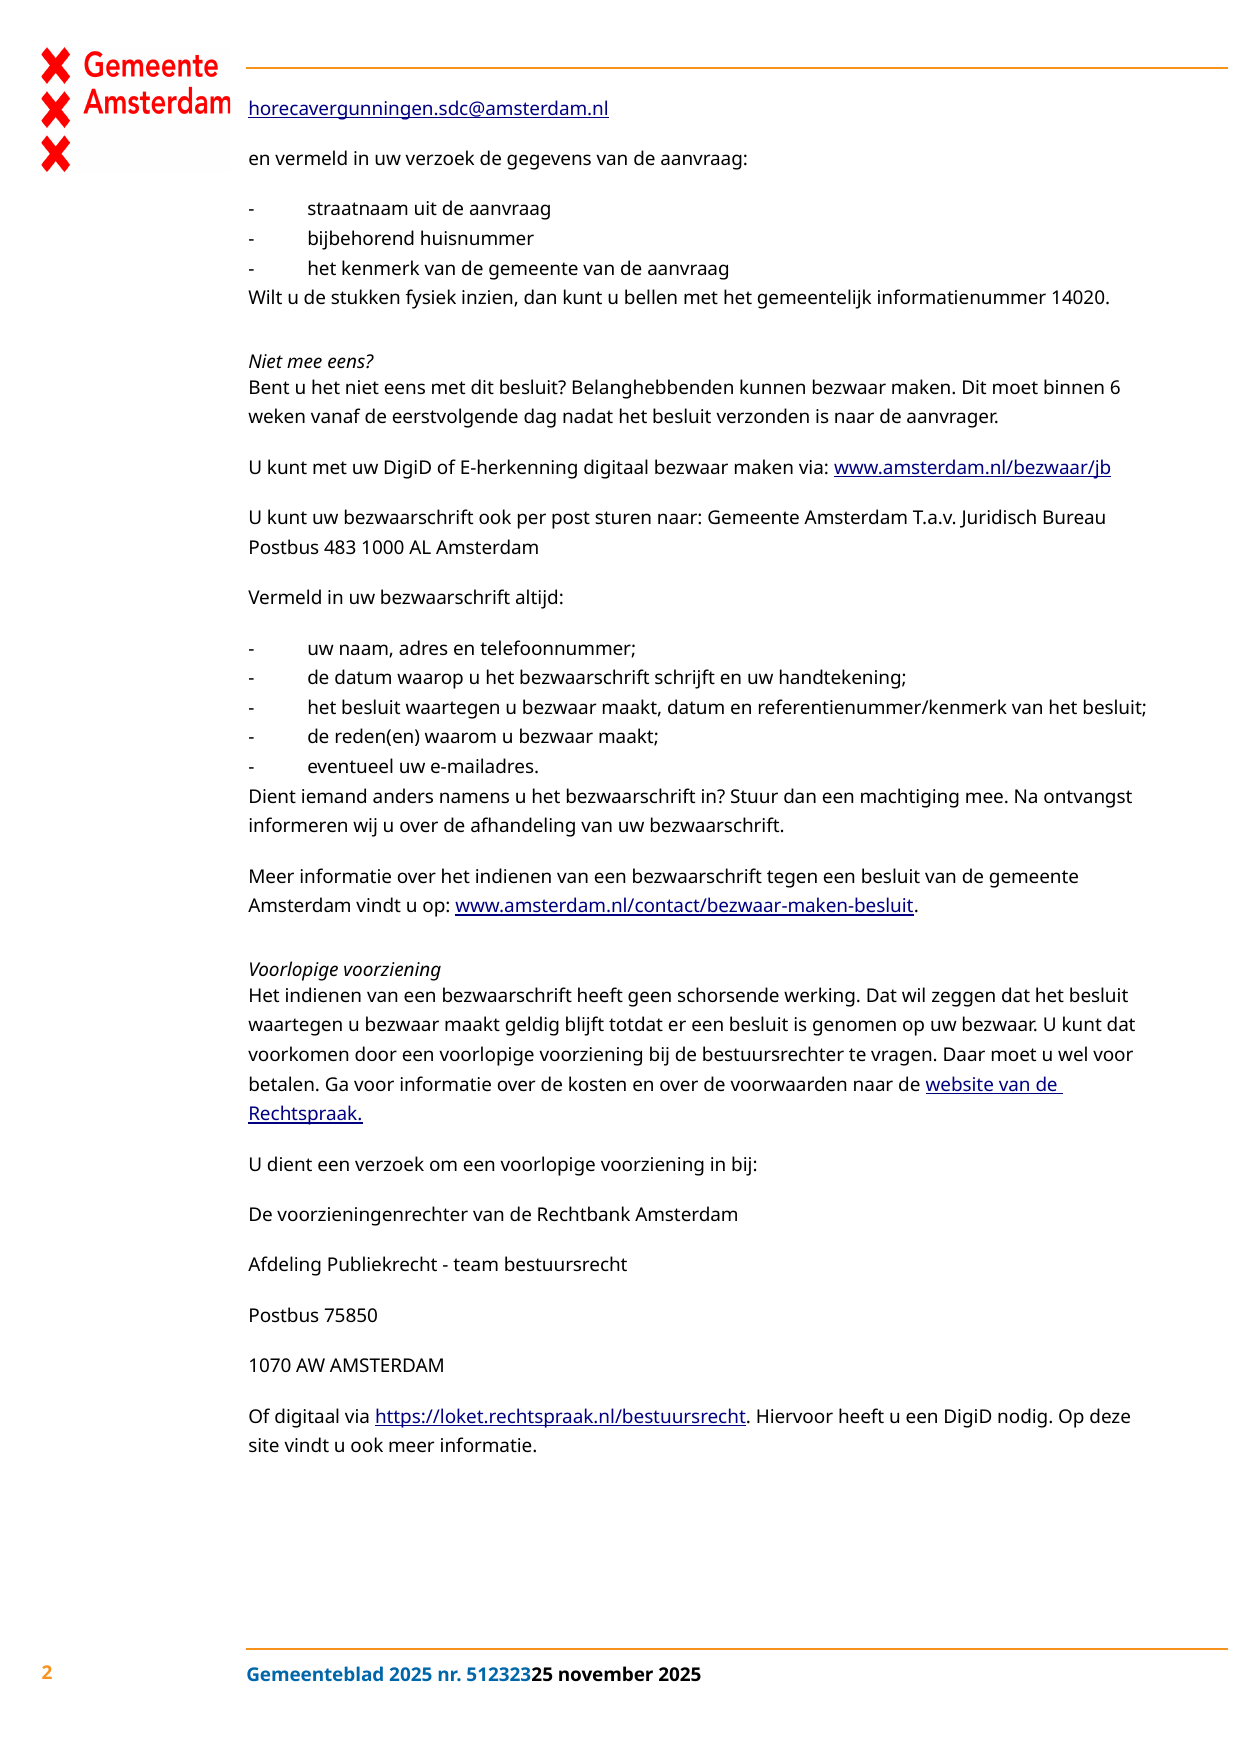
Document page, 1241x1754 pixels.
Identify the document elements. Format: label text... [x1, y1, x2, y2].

text Vermeld in uw bezwaarschrift altijd: [248, 584, 1152, 610]
text Dient iemand anders namens u het bezwaarschrift in? Stuur dan een machtiging mee. Na ontvangst informeren wij u over de afhandeling van uw bezwaarschrift. [248, 783, 1152, 838]
list eventueel uw e-mailadres. [248, 753, 1152, 779]
list de reden(en) waarom u bezwaar maakt; [248, 724, 1152, 749]
text Of digitaal via https://loket.rechtspraak.nl/bestuursrecht. Hiervoor heeft u een DigiD nodig. Op deze site vindt u ook meer informatie. [248, 1403, 1152, 1458]
text Het indienen van een bezwaarschrift heeft geen schorsende werking. Dat wil zeggen dat het besluit waartegen u bezwaar maakt geldig blijft totdat er een besluit is genomen op uw bezwaar. U kunt dat voorkomen door een voorlopige voorziening bij de bestuursrechter te vragen. Daar moet u wel voor betalen. Ga voor informatie over de kosten en over de voorwaarden naar de website van de Rechtspraak. [248, 982, 1152, 1126]
text Wilt u de stukken fysiek inzien, dan kunt u bellen met het gemeentelijk informatienummer 14020. [248, 284, 1152, 310]
list bijbehorend huisnummer [248, 225, 1152, 251]
list uw naam, adres en telefoonnummer; [248, 635, 1152, 661]
list straatnaam uit de aanvraag [248, 196, 1152, 221]
text Bent u het niet eens met dit besluit? Belanghebbenden kunnen bezwaar maken. Dit moet binnen 6 weken vanaf de eerstvolgende dag nadat het besluit verzonden is naar de aanvrager. [248, 374, 1152, 429]
list het kenmerk van de gemeente van de aanvraag [248, 255, 1152, 281]
list het besluit waartegen u bezwaar maakt, datum en referentienummer/kenmerk van het besluit; [248, 694, 1152, 720]
text 1070 AW AMSTERDAM [248, 1352, 1152, 1378]
list de datum waarop u het bezwaarschrift schrijft en uw handtekening; [248, 664, 1152, 690]
text en vermeld in uw verzoek de gegevens van de aanvraag: [248, 145, 1152, 171]
text horecavergunningen.sdc@amsterdam.nl [248, 95, 1152, 121]
text Niet mee eens? [248, 348, 1152, 374]
text U kunt met uw DigiD of E-herkenning digitaal bezwaar maken via: www.amsterdam.nl/bezwaar/jb [248, 454, 1152, 480]
picture [41, 47, 231, 172]
text Voorlopige voorziening [248, 956, 1152, 982]
text U dient een verzoek om een voorlopige voorziening in bij: [248, 1151, 1152, 1177]
text U kunt uw bezwaarschrift ook per post sturen naar: Gemeente Amsterdam T.a.v. Juridisch Bureau Postbus 483 1000 AL Amsterdam [248, 504, 1152, 560]
text Afdeling Publiekrecht - team bestuursrecht [248, 1252, 1152, 1277]
text Postbus 75850 [248, 1302, 1152, 1328]
text De voorzieningenrechter van de Rechtbank Amsterdam [248, 1201, 1152, 1227]
text Meer informatie over het indienen van een bezwaarschrift tegen een besluit van de gemeente Amsterdam vindt u op: www.amsterdam.nl/contact/bezwaar-maken-besluit. [248, 863, 1152, 918]
